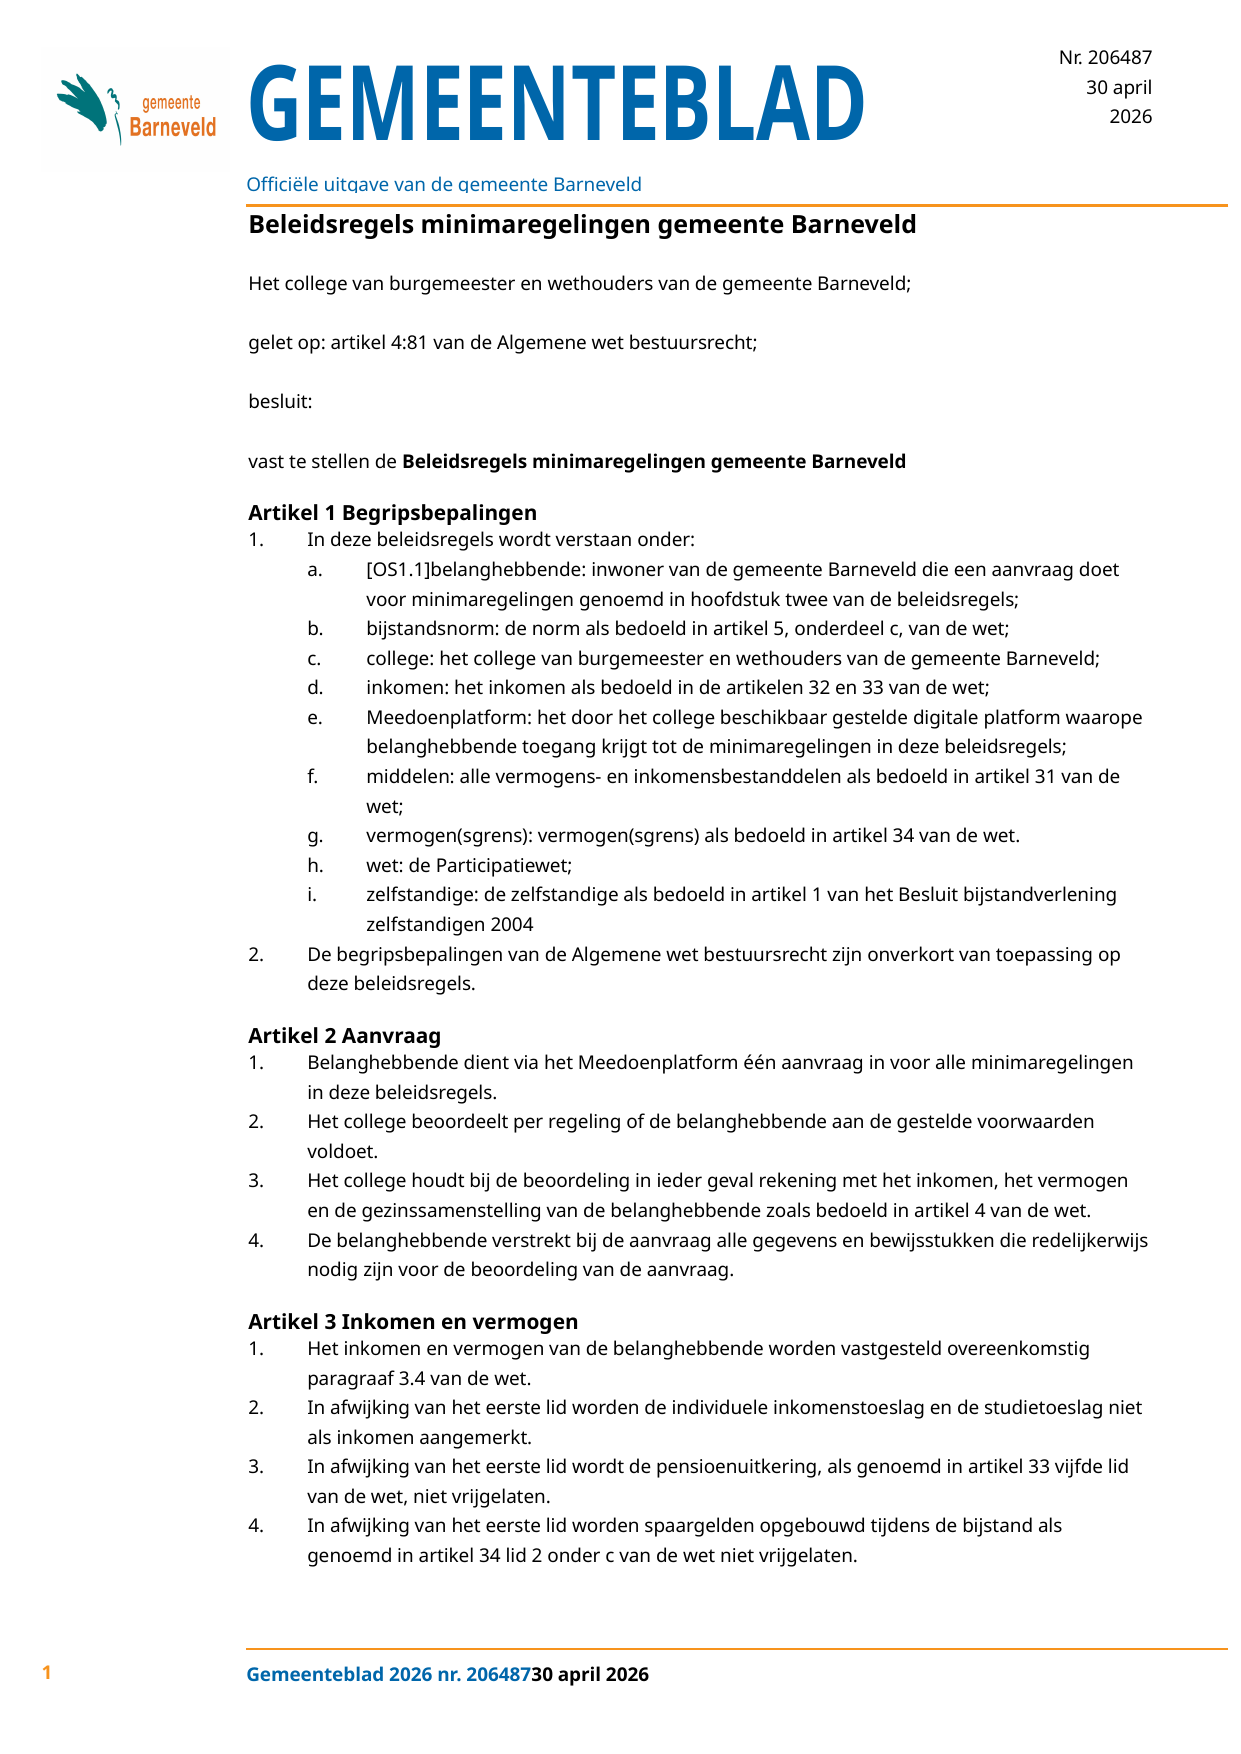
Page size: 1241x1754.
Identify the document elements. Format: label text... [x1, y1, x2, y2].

list middelen: alle vermogens- en inkomensbestanddelen als bedoeld in artikel 31 van de wet; [307, 763, 1152, 819]
list Meedoenplatform: het door het college beschikbaar gestelde digitale platform waarope belanghebbende toegang krijgt tot de minimaregelingen in deze beleidsregels; [307, 704, 1152, 759]
list Het inkomen en vermogen van de belanghebbende worden vastgesteld overeenkomstig paragraaf 3.4 van de wet. [248, 1335, 1152, 1391]
list wet: de Participatiewet; [307, 852, 1152, 878]
list De belanghebbende verstrekt bij de aanvraag alle gegevens en bewijsstukken die redelijkerwijs nodig zijn voor de beoordeling van de aanvraag. [248, 1227, 1152, 1282]
text Beleidsregels minimaregelingen gemeente Barneveld [248, 207, 1152, 241]
text Artikel 3 Inkomen en vermogen [248, 1307, 1152, 1335]
list bijstandsnorm: de norm als bedoeld in artikel 5, onderdeel c, van de wet; [307, 615, 1152, 641]
picture [41, 47, 231, 172]
list inkomen: het inkomen als bedoeld in de artikelen 32 en 33 van de wet; [307, 674, 1152, 700]
text vast te stellen de Beleidsregels minimaregelingen gemeente Barneveld [248, 448, 1152, 473]
text Artikel 1 Begripsbepalingen [248, 498, 1152, 527]
list In afwijking van het eerste lid worden spaargelden opgebouwd tijdens de bijstand als genoemd in artikel 34 lid 2 onder c van de wet niet vrijgelaten. [248, 1513, 1152, 1568]
list In afwijking van het eerste lid worden de individuele inkomenstoeslag en de studietoeslag niet als inkomen aangemerkt. [248, 1394, 1152, 1450]
text Het college van burgemeester en wethouders van de gemeente Barneveld; [248, 270, 1152, 296]
text besluit: [248, 389, 1152, 414]
list In deze beleidsregels wordt verstaan onder: [248, 527, 1152, 552]
list De begripsbepalingen van de Algemene wet bestuursrecht zijn onverkort van toepassing op deze beleidsregels. [248, 941, 1152, 996]
list In afwijking van het eerste lid wordt de pensioenuitkering, als genoemd in artikel 33 vijfde lid van de wet, niet vrijgelaten. [248, 1453, 1152, 1509]
list zelfstandige: de zelfstandige als bedoeld in artikel 1 van het Besluit bijstandverlening zelfstandigen 2004 [307, 882, 1152, 937]
text gelet op: artikel 4:81 van de Algemene wet bestuursrecht; [248, 329, 1152, 355]
list vermogen(sgrens): vermogen(sgrens) als bedoeld in artikel 34 van de wet. [307, 822, 1152, 848]
list Het college houdt bij de beoordeling in ieder geval rekening met het inkomen, het vermogen en de gezinssamenstelling van de belanghebbende zoals bedoeld in artikel 4 van de wet. [248, 1168, 1152, 1223]
list [OS1.1]belanghebbende: inwoner van de gemeente Barneveld die een aanvraag doet voor minimaregelingen genoemd in hoofdstuk twee van de beleidsregels; [307, 556, 1152, 612]
text Artikel 2 Aanvraag [248, 1021, 1152, 1049]
list Het college beoordeelt per regeling of de belanghebbende aan de gestelde voorwaarden voldoet. [248, 1108, 1152, 1164]
list Belanghebbende dient via het Meedoenplatform één aanvraag in voor alle minimaregelingen in deze beleidsregels. [248, 1049, 1152, 1104]
list college: het college van burgemeester en wethouders van de gemeente Barneveld; [307, 645, 1152, 671]
